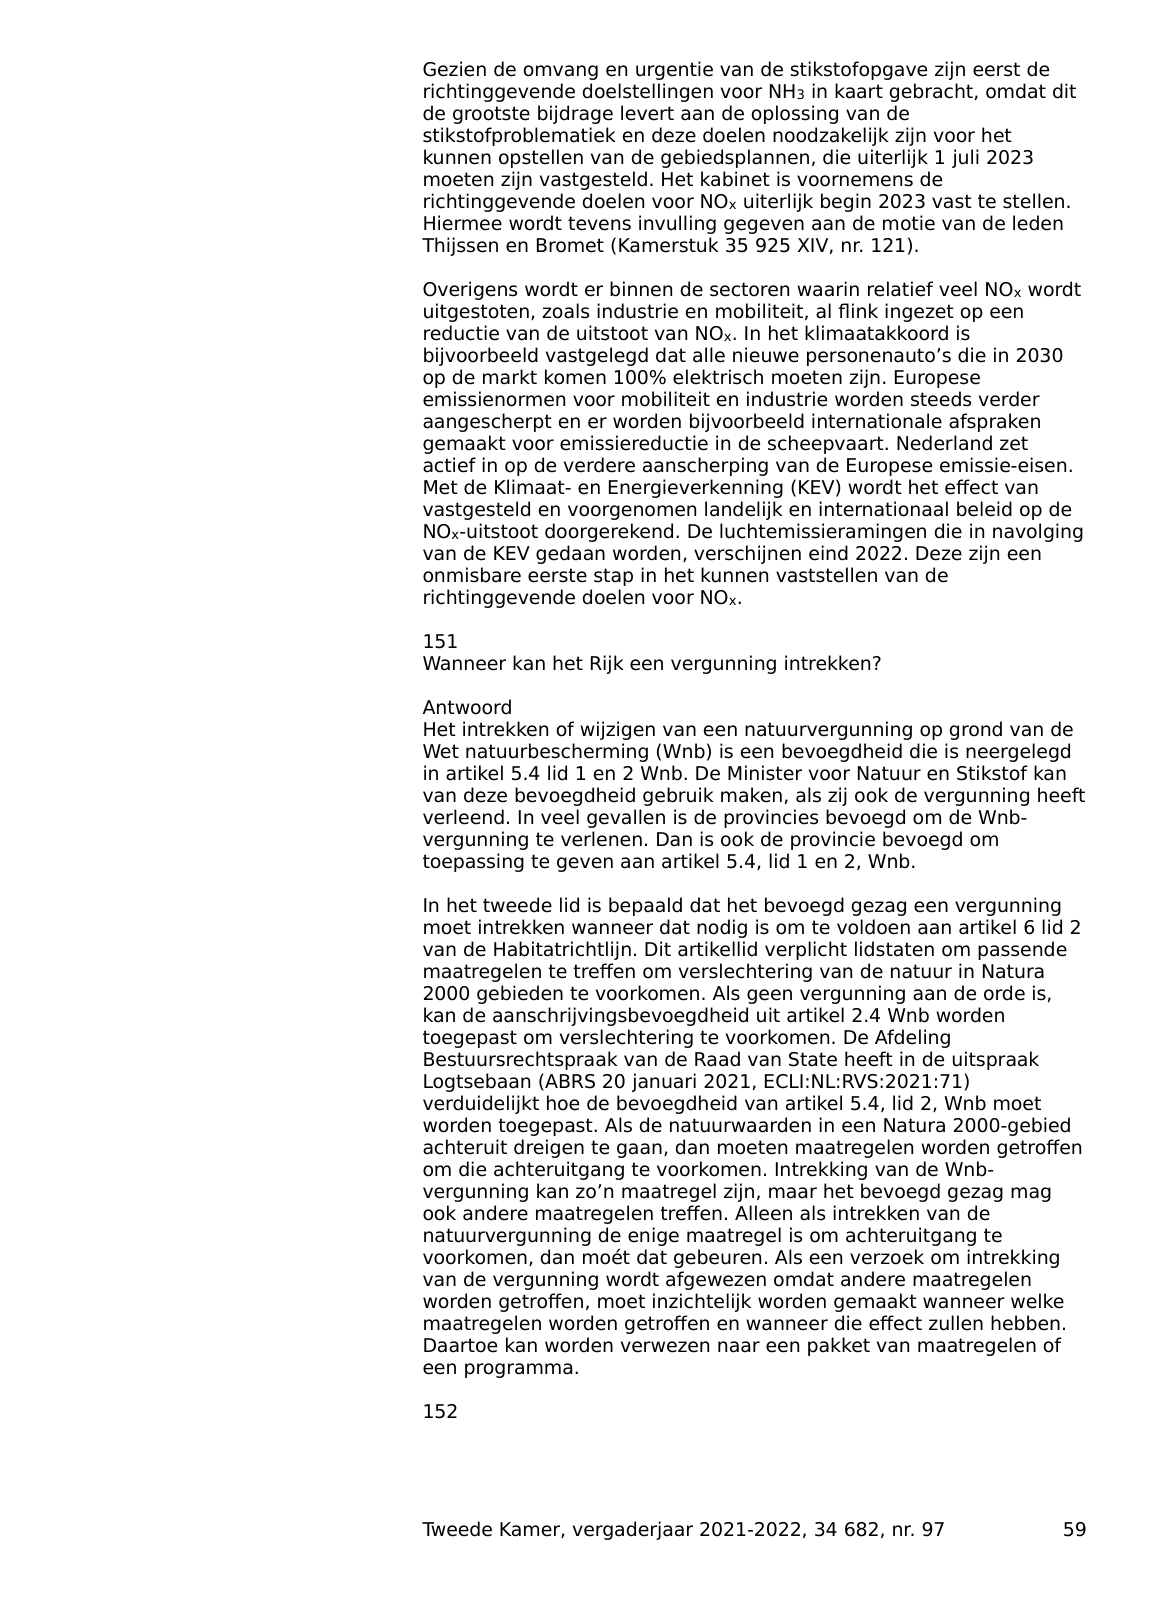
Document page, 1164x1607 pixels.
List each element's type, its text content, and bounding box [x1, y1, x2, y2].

text Het intrekken of wijzigen van een natuurvergunning op grond van de Wet natuurbescherming (Wnb) is een bevoegdheid die is neergelegd in artikel 5.4 lid 1 en 2 Wnb. De Minister voor Natuur en Stikstof kan van deze bevoegdheid gebruik maken, als zij ook de vergunning heeft verleend. In veel gevallen is de provincies bevoegd om de Wnb-vergunning te verlenen. Dan is ook de provincie bevoegd om toepassing te geven aan artikel 5.4, lid 1 en 2, Wnb. [422, 719, 1087, 873]
text Wanneer kan het Rijk een vergunning intrekken? [422, 653, 1087, 675]
text In het tweede lid is bepaald dat het bevoegd gezag een vergunning moet intrekken wanneer dat nodig is om te voldoen aan artikel 6 lid 2 van de Habitatrichtlijn. Dit artikellid verplicht lidstaten om passende maatregelen te treffen om verslechtering van de natuur in Natura 2000 gebieden te voorkomen. Als geen vergunning aan de orde is, kan de aanschrijvingsbevoegdheid uit artikel 2.4 Wnb worden toegepast om verslechtering te voorkomen. De Afdeling Bestuursrechtspraak van de Raad van State heeft in de uitspraak Logtsebaan (ABRS 20 januari 2021, ECLI:NL:RVS:2021:71) verduidelijkt hoe de bevoegdheid van artikel 5.4, lid 2, Wnb moet worden toegepast. Als de natuurwaarden in een Natura 2000-gebied achteruit dreigen te gaan, dan moeten maatregelen worden getroffen om die achteruitgang te voorkomen. Intrekking van de Wnb-vergunning kan zo’n maatregel zijn, maar het bevoegd gezag mag ook andere maatregelen treffen. Alleen als intrekken van de natuurvergunning de enige maatregel is om achteruitgang te voorkomen, dan moét dat gebeuren. Als een verzoek om intrekking van de vergunning wordt afgewezen omdat andere maatregelen worden getroffen, moet inzichtelijk worden gemaakt wanneer welke maatregelen worden getroffen en wanneer die effect zullen hebben. Daartoe kan worden verwezen naar een pakket van maatregelen of een programma. [422, 895, 1087, 1379]
text 151 [422, 631, 1087, 653]
text Gezien de omvang en urgentie van de stikstofopgave zijn eerst de richtinggevende doelstellingen voor NH3 in kaart gebracht, omdat dit de grootste bijdrage levert aan de oplossing van de stikstofproblematiek en deze doelen noodzakelijk zijn voor het kunnen opstellen van de gebiedsplannen, die uiterlijk 1 juli 2023 moeten zijn vastgesteld. Het kabinet is voornemens de richtinggevende doelen voor NOx uiterlijk begin 2023 vast te stellen. Hiermee wordt tevens invulling gegeven aan de motie van de leden Thijssen en Bromet (Kamerstuk 35 925 XIV, nr. 121). [422, 59, 1087, 257]
text Overigens wordt er binnen de sectoren waarin relatief veel NOx wordt uitgestoten, zoals industrie en mobiliteit, al flink ingezet op een reductie van de uitstoot van NOx. In het klimaatakkoord is bijvoorbeeld vastgelegd dat alle nieuwe personenauto’s die in 2030 op de markt komen 100% elektrisch moeten zijn. Europese emissienormen voor mobiliteit en industrie worden steeds verder aangescherpt en er worden bijvoorbeeld internationale afspraken gemaakt voor emissiereductie in de scheepvaart. Nederland zet actief in op de verdere aanscherping van de Europese emissie-eisen. Met de Klimaat- en Energieverkenning (KEV) wordt het effect van vastgesteld en voorgenomen landelijk en internationaal beleid op de NOx-uitstoot doorgerekend. De luchtemissieramingen die in navolging van de KEV gedaan worden, verschijnen eind 2022. Deze zijn een onmisbare eerste stap in het kunnen vaststellen van de richtinggevende doelen voor NOx. [422, 279, 1087, 609]
text Antwoord [422, 697, 1087, 719]
text 152 [422, 1401, 1087, 1423]
